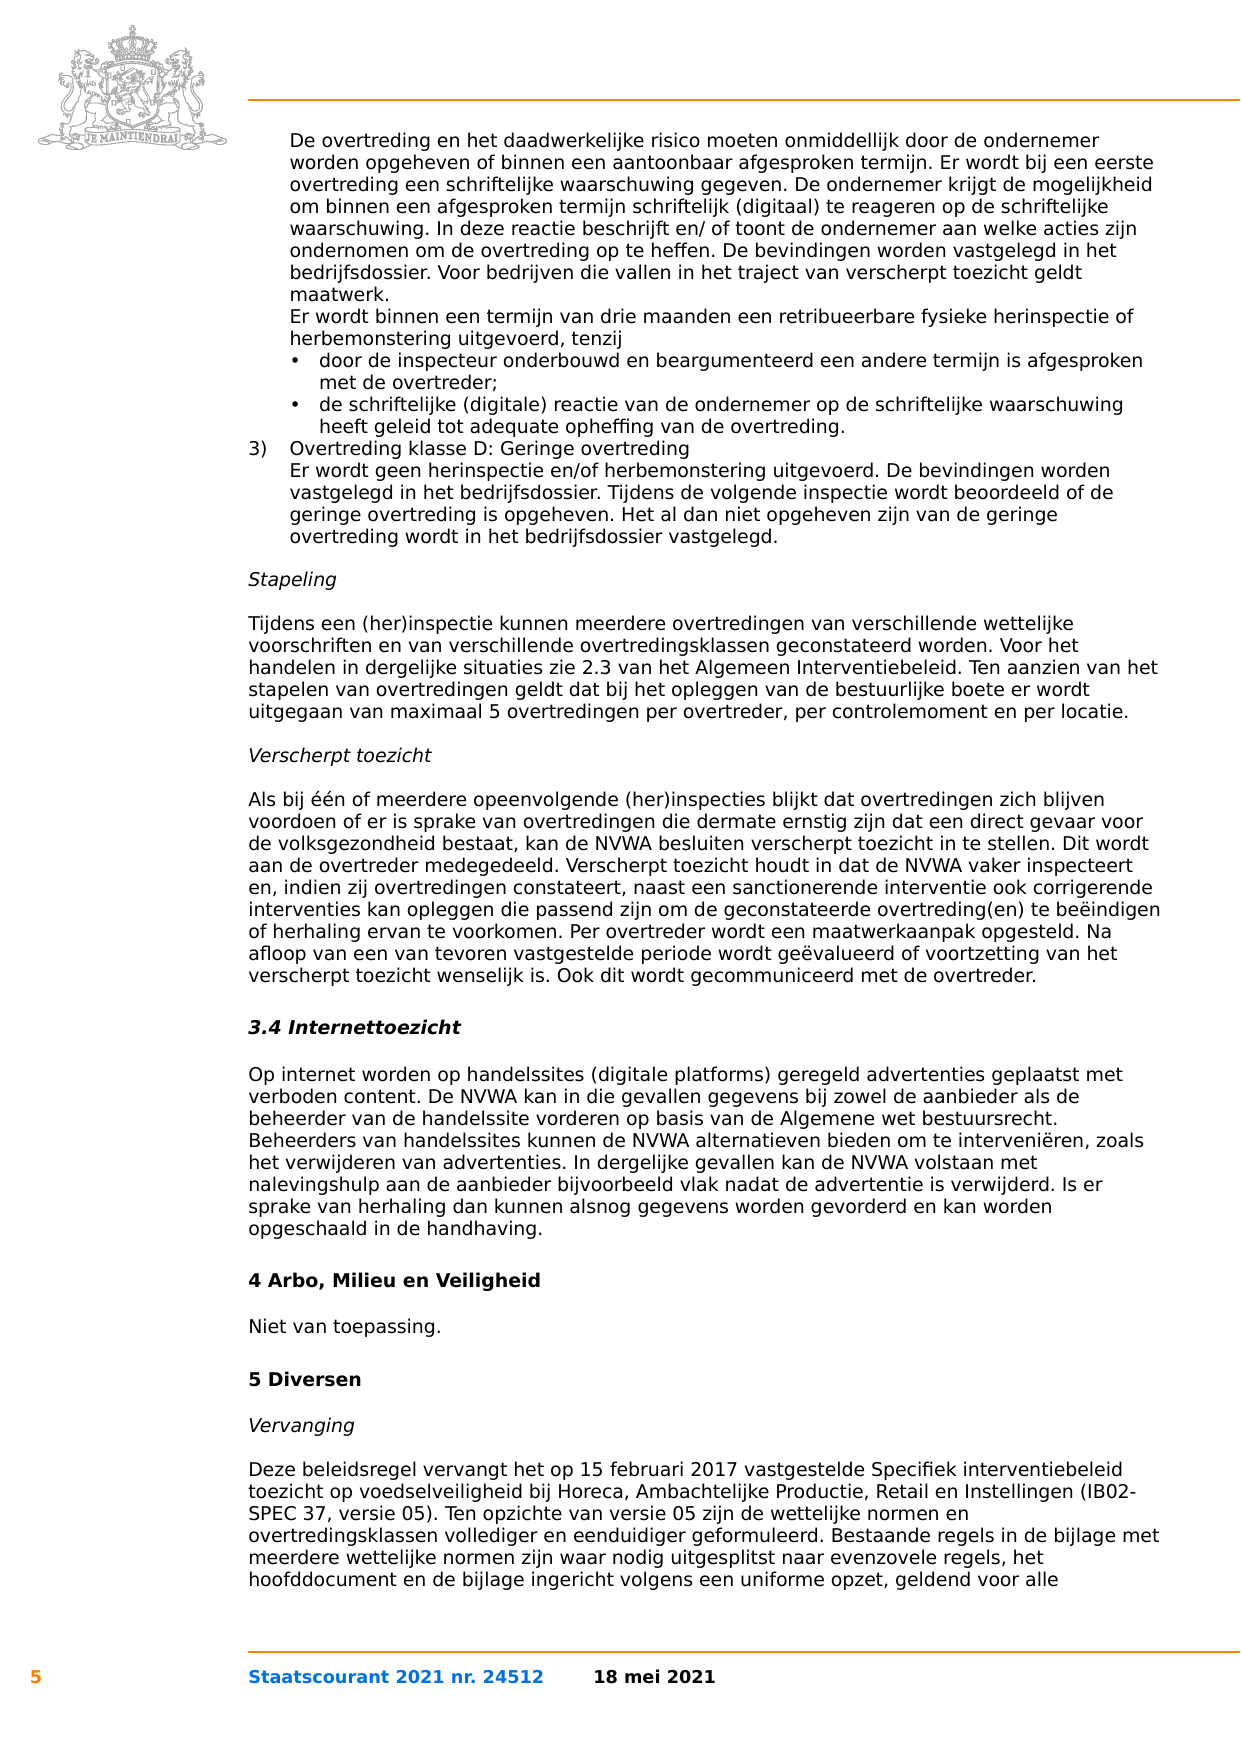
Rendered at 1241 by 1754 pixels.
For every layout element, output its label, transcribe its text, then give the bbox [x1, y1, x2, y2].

text Tijdens een (her)inspectie kunnen meerdere overtredingen van verschillende wettelijke voorschriften en van verschillende overtredingsklassen geconstateerd worden. Voor het handelen in dergelijke situaties zie 2.3 van het Algemeen Interventiebeleid. Ten aanzien van het stapelen van overtredingen geldt dat bij het opleggen van de bestuurlijke boete er wordt uitgegaan van maximaal 5 overtredingen per overtreder, per controlemoment en per locatie. [248, 613, 1163, 723]
text Op internet worden op handelssites (digitale platforms) geregeld advertenties geplaatst met verboden content. De NVWA kan in die gevallen gegevens bij zowel de aanbieder als de beheerder van de handelssite vorderen op basis van de Algemene wet bestuursrecht. Beheerders van handelssites kunnen de NVWA alternatieven bieden om te interveniëren, zoals het verwijderen van advertenties. In dergelijke gevallen kan de NVWA volstaan met nalevingshulp aan de aanbieder bijvoorbeeld vlak nadat de advertentie is verwijderd. Is er sprake van herhaling dan kunnen alsnog gegevens worden gevorderd en kan worden opgeschaald in de handhaving. [248, 1064, 1163, 1239]
text Er wordt geen herinspectie en/of herbemonstering uitgevoerd. De bevindingen worden vastgelegd in het bedrijfsdossier. Tijdens de volgende inspectie wordt beoordeeld of de geringe overtreding is opgeheven. Het al dan niet opgeheven zijn van de geringe overtreding wordt in het bedrijfsdossier vastgelegd. [289, 459, 1163, 547]
picture [38, 25, 227, 150]
text 3) Overtreding klasse D: Geringe overtreding [248, 438, 1163, 459]
text • de schriftelijke (digitale) reactie van de ondernemer op de schriftelijke waarschuwing heeft geleid tot adequate opheffing van de overtreding. [289, 394, 1163, 438]
subtitle 5 Diversen [248, 1368, 1163, 1390]
text Als bij één of meerdere opeenvolgende (her)inspecties blijkt dat overtredingen zich blijven voordoen of er is sprake van overtredingen die dermate ernstig zijn dat een direct gevaar voor de volksgezondheid bestaat, kan de NVWA besluiten verscherpt toezicht in te stellen. Dit wordt aan de overtreder medegedeeld. Verscherpt toezicht houdt in dat de NVWA vaker inspecteert en, indien zij overtredingen constateert, naast een sanctionerende interventie ook corrigerende interventies kan opleggen die passend zijn om de geconstateerde overtreding(en) te beëindigen of herhaling ervan te voorkomen. Per overtreder wordt een maatwerkaanpak opgesteld. Na afloop van een van tevoren vastgestelde periode wordt geëvalueerd of voortzetting van het verscherpt toezicht wenselijk is. Ook dit wordt gecommuniceerd met de overtreder. [248, 789, 1163, 987]
subtitle 3.4 Internettoezicht [248, 1017, 1163, 1039]
text Niet van toepassing. [248, 1316, 1163, 1338]
text Er wordt binnen een termijn van drie maanden een retribueerbare fysieke herinspectie of herbemonstering uitgevoerd, tenzij [289, 306, 1163, 350]
text Deze beleidsregel vervangt het op 15 februari 2017 vastgestelde Specifiek interventiebeleid toezicht op voedselveiligheid bij Horeca, Ambachtelijke Productie, Retail en Instellingen (IB02-SPEC 37, versie 05). Ten opzichte van versie 05 zijn de wettelijke normen en overtredingsklassen vollediger en eenduidiger geformuleerd. Bestaande regels in de bijlage met meerdere wettelijke normen zijn waar nodig uitgesplitst naar evenzovele regels, het hoofddocument en de bijlage ingericht volgens een uniforme opzet, geldend voor alle [248, 1459, 1163, 1591]
subtitle Stapeling [248, 569, 1163, 591]
subtitle Verscherpt toezicht [248, 745, 1163, 767]
text De overtreding en het daadwerkelijke risico moeten onmiddellijk door de ondernemer worden opgeheven of binnen een aantoonbaar afgesproken termijn. Er wordt bij een eerste overtreding een schriftelijke waarschuwing gegeven. De ondernemer krijgt de mogelijkheid om binnen een afgesproken termijn schriftelijk (digitaal) te reageren op de schriftelijke waarschuwing. In deze reactie beschrijft en/ of toont de ondernemer aan welke acties zijn ondernomen om de overtreding op te heffen. De bevindingen worden vastgelegd in het bedrijfsdossier. Voor bedrijven die vallen in het traject van verscherpt toezicht geldt maatwerk. [289, 130, 1163, 306]
text • door de inspecteur onderbouwd en beargumenteerd een andere termijn is afgesproken met de overtreder; [289, 350, 1163, 394]
subtitle Vervanging [248, 1415, 1163, 1437]
subtitle 4 Arbo, Milieu en Veiligheid [248, 1269, 1163, 1291]
